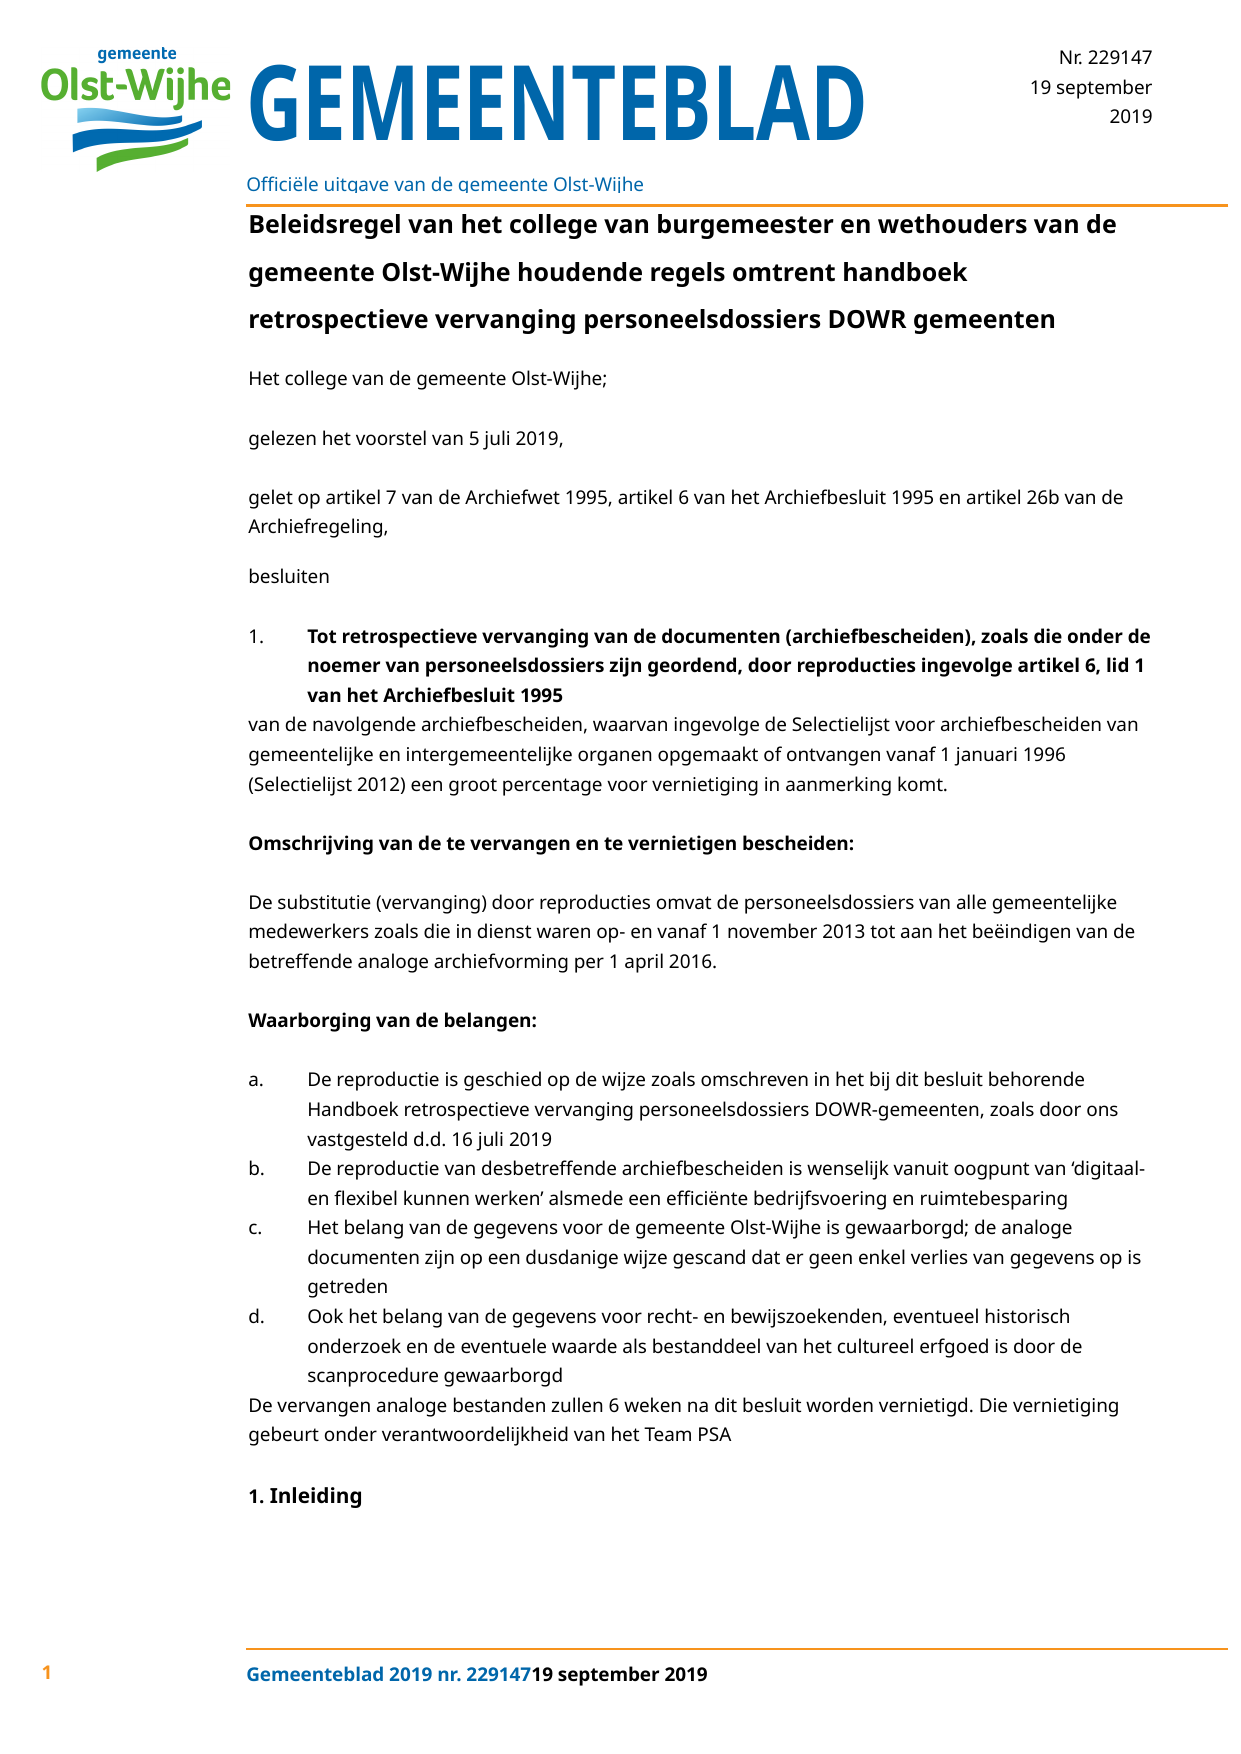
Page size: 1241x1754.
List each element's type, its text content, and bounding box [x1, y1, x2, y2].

list De reproductie van desbetreffende archiefbescheiden is wenselijk vanuit oogpunt van ‘digitaal- en flexibel kunnen werken’ alsmede een efficiënte bedrijfsvoering en ruimtebesparing [248, 1155, 1152, 1211]
text Beleidsregel van het college van burgemeester en wethouders van de gemeente Olst-Wijhe houdende regels omtrent handboek retrospectieve vervanging personeelsdossiers DOWR gemeenten [248, 207, 1152, 336]
list Tot retrospectieve vervanging van de documenten (archiefbescheiden), zoals die onder de noemer van personeelsdossiers zijn geordend, door reproducties ingevolge artikel 6, lid 1 van het Archiefbesluit 1995 [248, 623, 1152, 708]
text 1. Inleiding [248, 1481, 1152, 1509]
text De vervangen analoge bestanden zullen 6 weken na dit besluit worden vernietigd. Die vernietiging gebeurt onder verantwoordelijkheid van het Team PSA [248, 1392, 1152, 1447]
list Het belang van de gegevens voor de gemeente Olst-Wijhe is gewaarborgd; de analoge documenten zijn op een dusdanige wijze gescand dat er geen enkel verlies van gegevens op is getreden [248, 1214, 1152, 1299]
text besluiten [248, 564, 1152, 589]
text gelet op artikel 7 van de Archiefwet 1995, artikel 6 van het Archiefbesluit 1995 en artikel 26b van de Archiefregeling, [248, 484, 1152, 539]
text Waarborging van de belangen: [248, 1007, 1152, 1033]
list De reproductie is geschied op de wijze zoals omschreven in het bij dit besluit behorende Handboek retrospectieve vervanging personeelsdossiers DOWR-gemeenten, zoals door ons vastgesteld d.d. 16 juli 2019 [248, 1067, 1152, 1152]
text Het college van de gemeente Olst-Wijhe; [248, 366, 1152, 391]
text gelezen het voorstel van 5 juli 2019, [248, 425, 1152, 450]
text De substitutie (vervanging) door reproducties omvat de personeelsdossiers van alle gemeentelijke medewerkers zoals die in dienst waren op- en vanaf 1 november 2013 tot aan het beëindigen van de betreffende analoge archiefvorming per 1 april 2016. [248, 889, 1152, 974]
list Ook het belang van de gegevens voor recht- en bewijszoekenden, eventueel historisch onderzoek en de eventuele waarde als bestanddeel van het cultureel erfgoed is door de scanprocedure gewaarborgd [248, 1303, 1152, 1388]
text Omschrijving van de te vervangen en te vernietigen bescheiden: [248, 830, 1152, 856]
picture [41, 47, 231, 172]
text van de navolgende archiefbescheiden, waarvan ingevolge de Selectielijst voor archiefbescheiden van gemeentelijke en intergemeentelijke organen opgemaakt of ontvangen vanaf 1 januari 1996 (Selectielijst 2012) een groot percentage voor vernietiging in aanmerking komt. [248, 712, 1152, 797]
